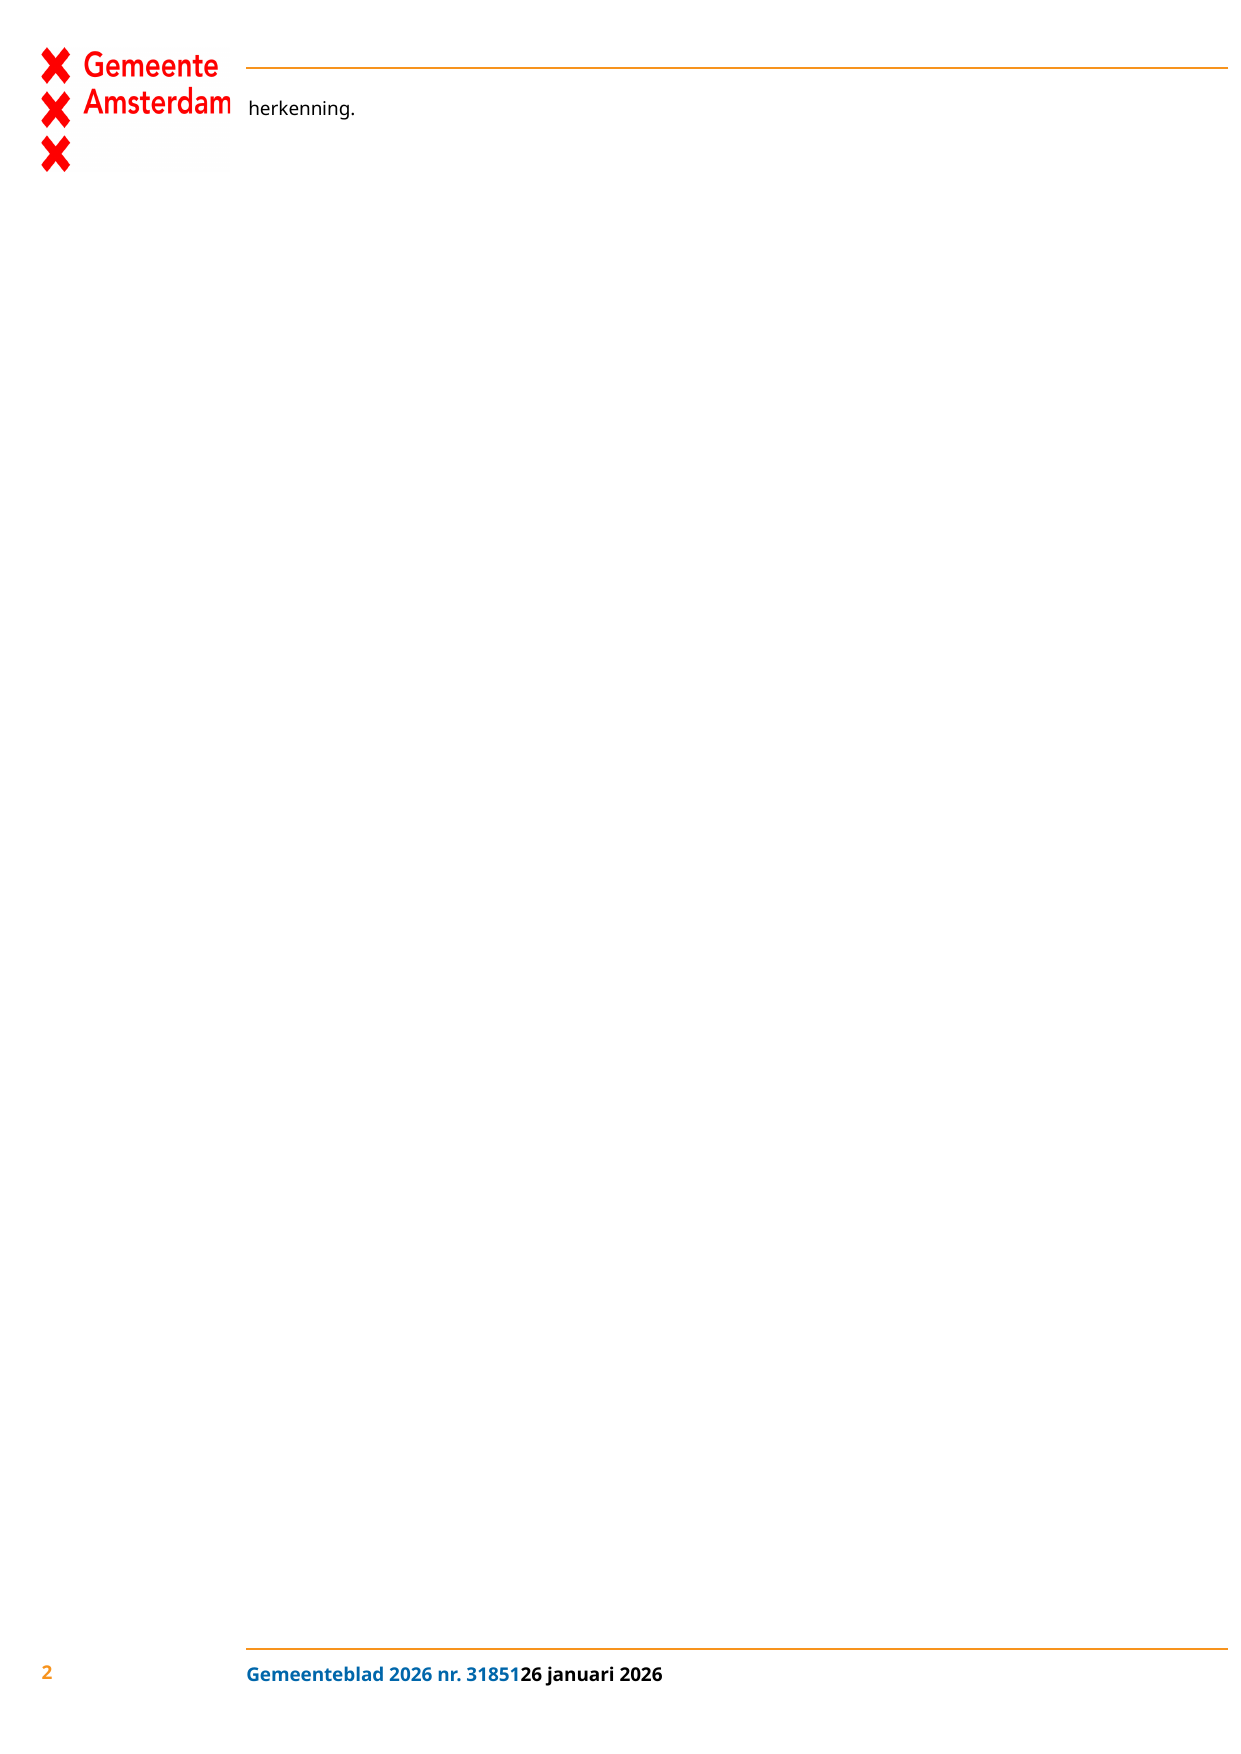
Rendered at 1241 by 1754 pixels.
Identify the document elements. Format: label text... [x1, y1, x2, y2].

text herkenning. [248, 95, 1152, 121]
picture [41, 47, 231, 172]
